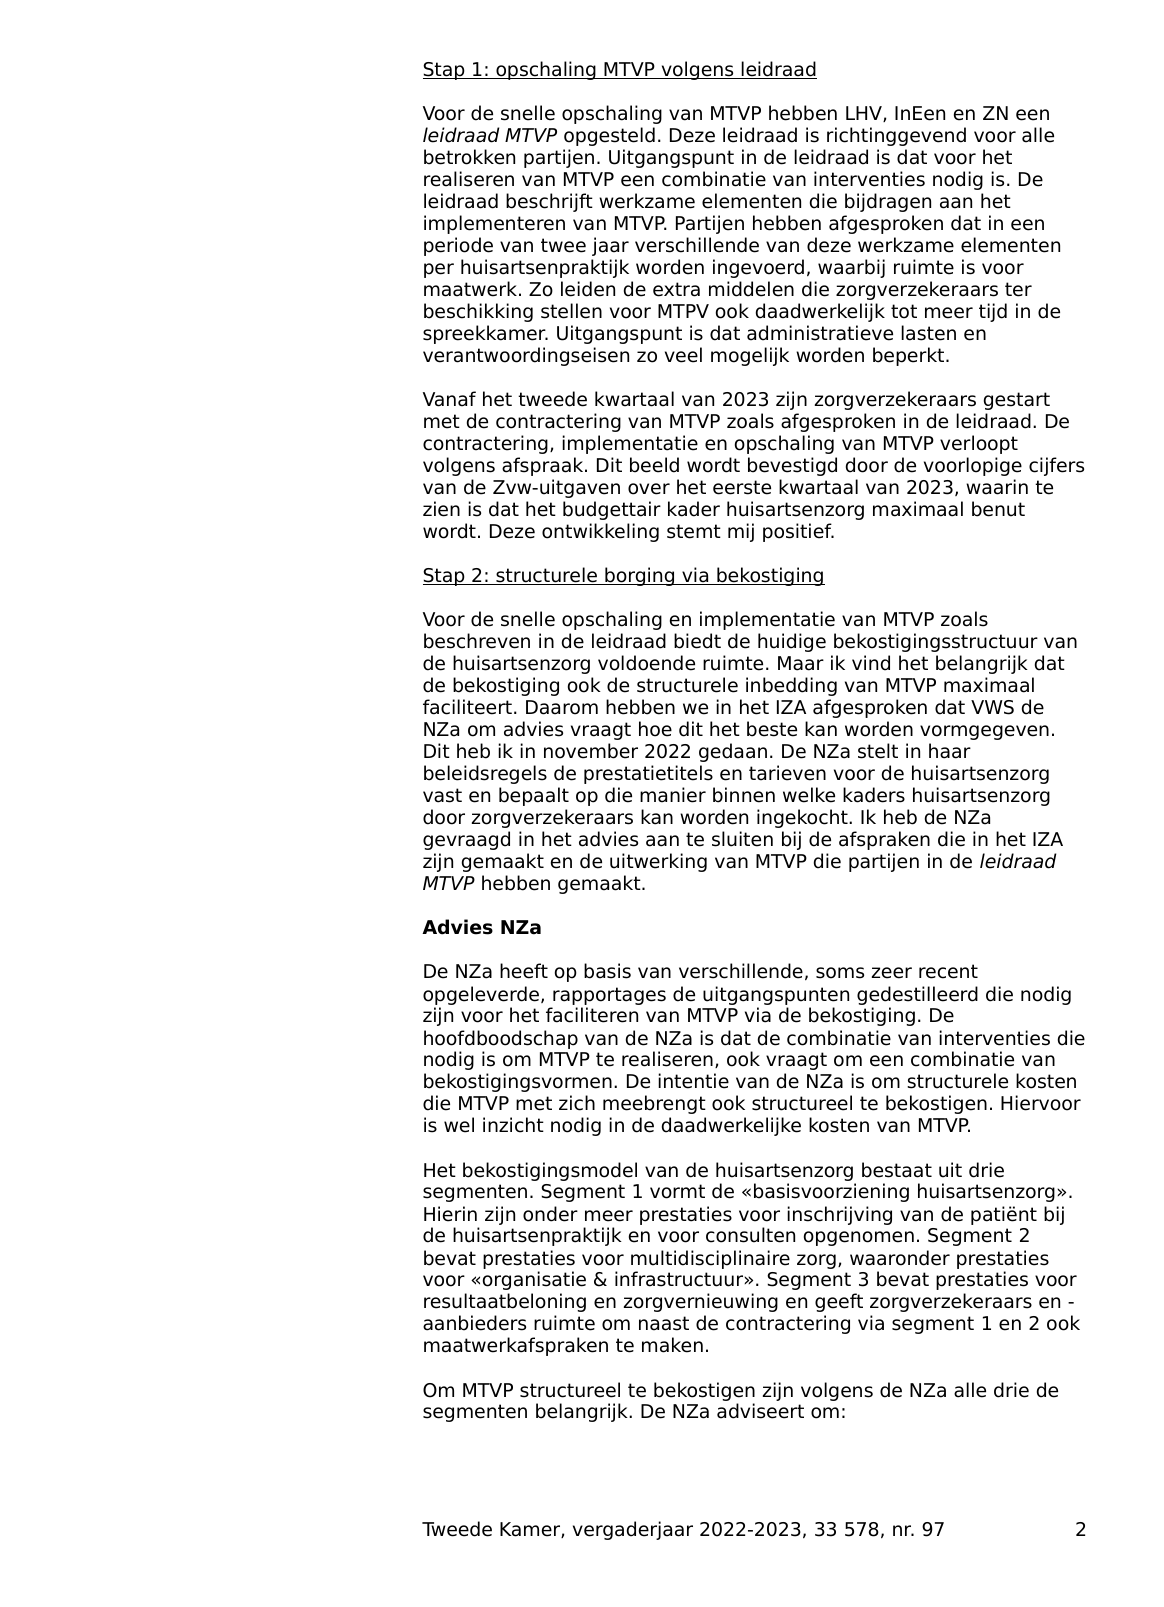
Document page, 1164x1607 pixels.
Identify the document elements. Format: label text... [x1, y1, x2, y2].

text Om MTVP structureel te bekostigen zijn volgens de NZa alle drie de segmenten belangrijk. De NZa adviseert om: [422, 1379, 1087, 1423]
subtitle Advies NZa [422, 917, 1087, 939]
text Voor de snelle opschaling van MTVP hebben LHV, InEen en ZN een leidraad MTVP opgesteld. Deze leidraad is richtinggevend voor alle betrokken partijen. Uitgangspunt in de leidraad is dat voor het realiseren van MTVP een combinatie van interventies nodig is. De leidraad beschrijft werkzame elementen die bijdragen aan het implementeren van MTVP. Partijen hebben afgesproken dat in een periode van twee jaar verschillende van deze werkzame elementen per huisartsenpraktijk worden ingevoerd, waarbij ruimte is voor maatwerk. Zo leiden de extra middelen die zorgverzekeraars ter beschikking stellen voor MTPV ook daadwerkelijk tot meer tijd in de spreekkamer. Uitgangspunt is dat administratieve lasten en verantwoordingseisen zo veel mogelijk worden beperkt. [422, 103, 1087, 367]
subtitle Stap 1: opschaling MTVP volgens leidraad [422, 59, 1087, 81]
text De NZa heeft op basis van verschillende, soms zeer recent opgeleverde, rapportages de uitgangspunten gedestilleerd die nodig zijn voor het faciliteren van MTVP via de bekostiging. De hoofdboodschap van de NZa is dat de combinatie van interventies die nodig is om MTVP te realiseren, ook vraagt om een combinatie van bekostigingsvormen. De intentie van de NZa is om structurele kosten die MTVP met zich meebrengt ook structureel te bekostigen. Hiervoor is wel inzicht nodig in de daadwerkelijke kosten van MTVP. [422, 961, 1087, 1137]
text Voor de snelle opschaling en implementatie van MTVP zoals beschreven in de leidraad biedt de huidige bekostigingsstructuur van de huisartsenzorg voldoende ruimte. Maar ik vind het belangrijk dat de bekostiging ook de structurele inbedding van MTVP maximaal faciliteert. Daarom hebben we in het IZA afgesproken dat VWS de NZa om advies vraagt hoe dit het beste kan worden vormgegeven. Dit heb ik in november 2022 gedaan. De NZa stelt in haar beleidsregels de prestatietitels en tarieven voor de huisartsenzorg vast en bepaalt op die manier binnen welke kaders huisartsenzorg door zorgverzekeraars kan worden ingekocht. Ik heb de NZa gevraagd in het advies aan te sluiten bij de afspraken die in het IZA zijn gemaakt en de uitwerking van MTVP die partijen in de leidraad MTVP hebben gemaakt. [422, 609, 1087, 895]
text Het bekostigingsmodel van de huisartsenzorg bestaat uit drie segmenten. Segment 1 vormt de «basisvoorziening huisartsenzorg». Hierin zijn onder meer prestaties voor inschrijving van de patiënt bij de huisartsenpraktijk en voor consulten opgenomen. Segment 2 bevat prestaties voor multidisciplinaire zorg, waaronder prestaties voor «organisatie & infrastructuur». Segment 3 bevat prestaties voor resultaatbeloning en zorgvernieuwing en geeft zorgverzekeraars en -aanbieders ruimte om naast de contractering via segment 1 en 2 ook maatwerkafspraken te maken. [422, 1159, 1087, 1357]
subtitle Stap 2: structurele borging via bekostiging [422, 565, 1087, 587]
text Vanaf het tweede kwartaal van 2023 zijn zorgverzekeraars gestart met de contractering van MTVP zoals afgesproken in de leidraad. De contractering, implementatie en opschaling van MTVP verloopt volgens afspraak. Dit beeld wordt bevestigd door de voorlopige cijfers van de Zvw-uitgaven over het eerste kwartaal van 2023, waarin te zien is dat het budgettair kader huisartsenzorg maximaal benut wordt. Deze ontwikkeling stemt mij positief. [422, 389, 1087, 543]
